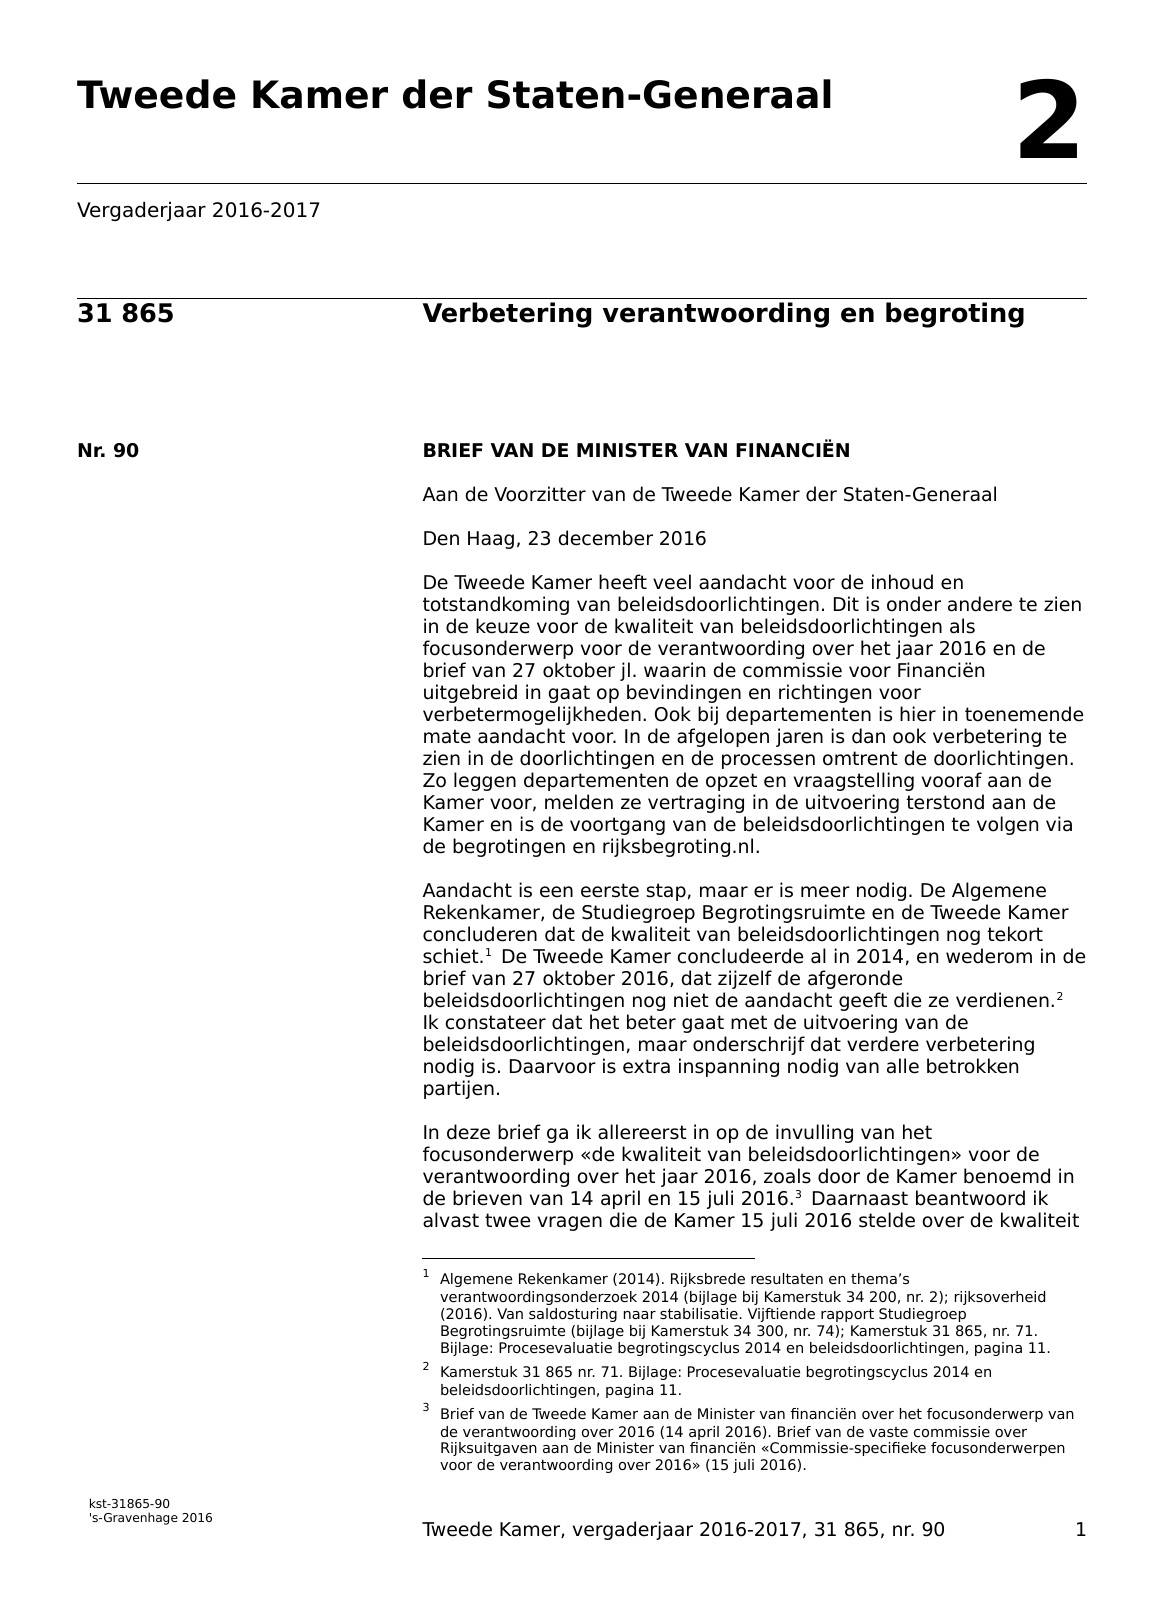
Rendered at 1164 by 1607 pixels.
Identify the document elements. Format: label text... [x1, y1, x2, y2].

text Den Haag, 23 december 2016 [422, 528, 1087, 550]
table_header 2 [886, 59, 1087, 183]
text Algemene Rekenkamer (2014). Rijksbrede resultaten en thema’s verantwoordingsonderzoek 2014 (bijlage bij Kamerstuk 34 200, nr. 2); rijksoverheid (2016). Van saldosturing naar stabilisatie. Vijftiende rapport Studiegroep Begrotingsruimte (bijlage bij Kamerstuk 34 300, nr. 74); Kamerstuk 31 865, nr. 71. Bijlage: Procesevaluatie begrotingscyclus 2014 en beleidsdoorlichtingen, pagina 11. [422, 1267, 1087, 1357]
text Brief van de Tweede Kamer aan de Minister van financiën over het focusonderwerp van de verantwoording over 2016 (14 april 2016). Brief van de vaste commissie over Rijksuitgaven aan de Minister van financiën «Commissie-specifieke focusonderwerpen voor de verantwoording over 2016» (15 juli 2016). [422, 1402, 1087, 1474]
subtitle Nr. 90 BRIEF VAN DE MINISTER VAN FINANCIËN [77, 440, 1087, 462]
text De Tweede Kamer heeft veel aandacht voor de inhoud en totstandkoming van beleidsdoorlichtingen. Dit is onder andere te zien in de keuze voor de kwaliteit van beleidsdoorlichtingen als focusonderwerp voor de verantwoording over het jaar 2016 en de brief van 27 oktober jl. waarin de commissie voor Financiën uitgebreid in gaat op bevindingen en richtingen voor verbetermogelijkheden. Ook bij departementen is hier in toenemende mate aandacht voor. In de afgelopen jaren is dan ook verbetering te zien in de doorlichtingen en de processen omtrent de doorlichtingen. Zo leggen departementen de opzet en vraagstelling vooraf aan de Kamer voor, melden ze vertraging in de uitvoering terstond aan de Kamer en is de voortgang van de beleidsdoorlichtingen te volgen via de begrotingen en rijksbegroting.nl. [422, 572, 1087, 858]
table_cell Vergaderjaar 2016-2017 [77, 184, 1087, 298]
text Aandacht is een eerste stap, maar er is meer nodig. De Algemene Rekenkamer, de Studiegroep Begrotingsruimte en de Tweede Kamer concluderen dat de kwaliteit van beleidsdoorlichtingen nog tekort schiet. De Tweede Kamer concludeerde al in 2014, en wederom in de brief van 27 oktober 2016, dat zijzelf de afgeronde beleidsdoorlichtingen nog niet de aandacht geeft die ze verdienen. Ik constateer dat het beter gaat met de uitvoering van de beleidsdoorlichtingen, maar onderschrijf dat verdere verbetering nodig is. Daarvoor is extra inspanning nodig van alle betrokken partijen. [422, 880, 1087, 1100]
text In deze brief ga ik allereerst in op de invulling van het focusonderwerp «de kwaliteit van beleidsdoorlichtingen» voor de verantwoording over het jaar 2016, zoals door de Kamer benoemd in de brieven van 14 april en 15 juli 2016. Daarnaast beantwoord ik alvast twee vragen die de Kamer 15 juli 2016 stelde over de kwaliteit [422, 1122, 1087, 1232]
text Aan de Voorzitter van de Tweede Kamer der Staten-Generaal [422, 484, 1087, 506]
table_header Tweede Kamer der Staten-Generaal [77, 59, 886, 183]
text kst-31865-90 [88, 1497, 323, 1511]
subtitle 31 865 Verbetering verantwoording en begroting [77, 299, 1087, 329]
text Kamerstuk 31 865 nr. 71. Bijlage: Procesevaluatie begrotingscyclus 2014 en beleidsdoorlichtingen, pagina 11. [422, 1360, 1087, 1399]
text 's-Gravenhage 2016 [88, 1511, 323, 1525]
